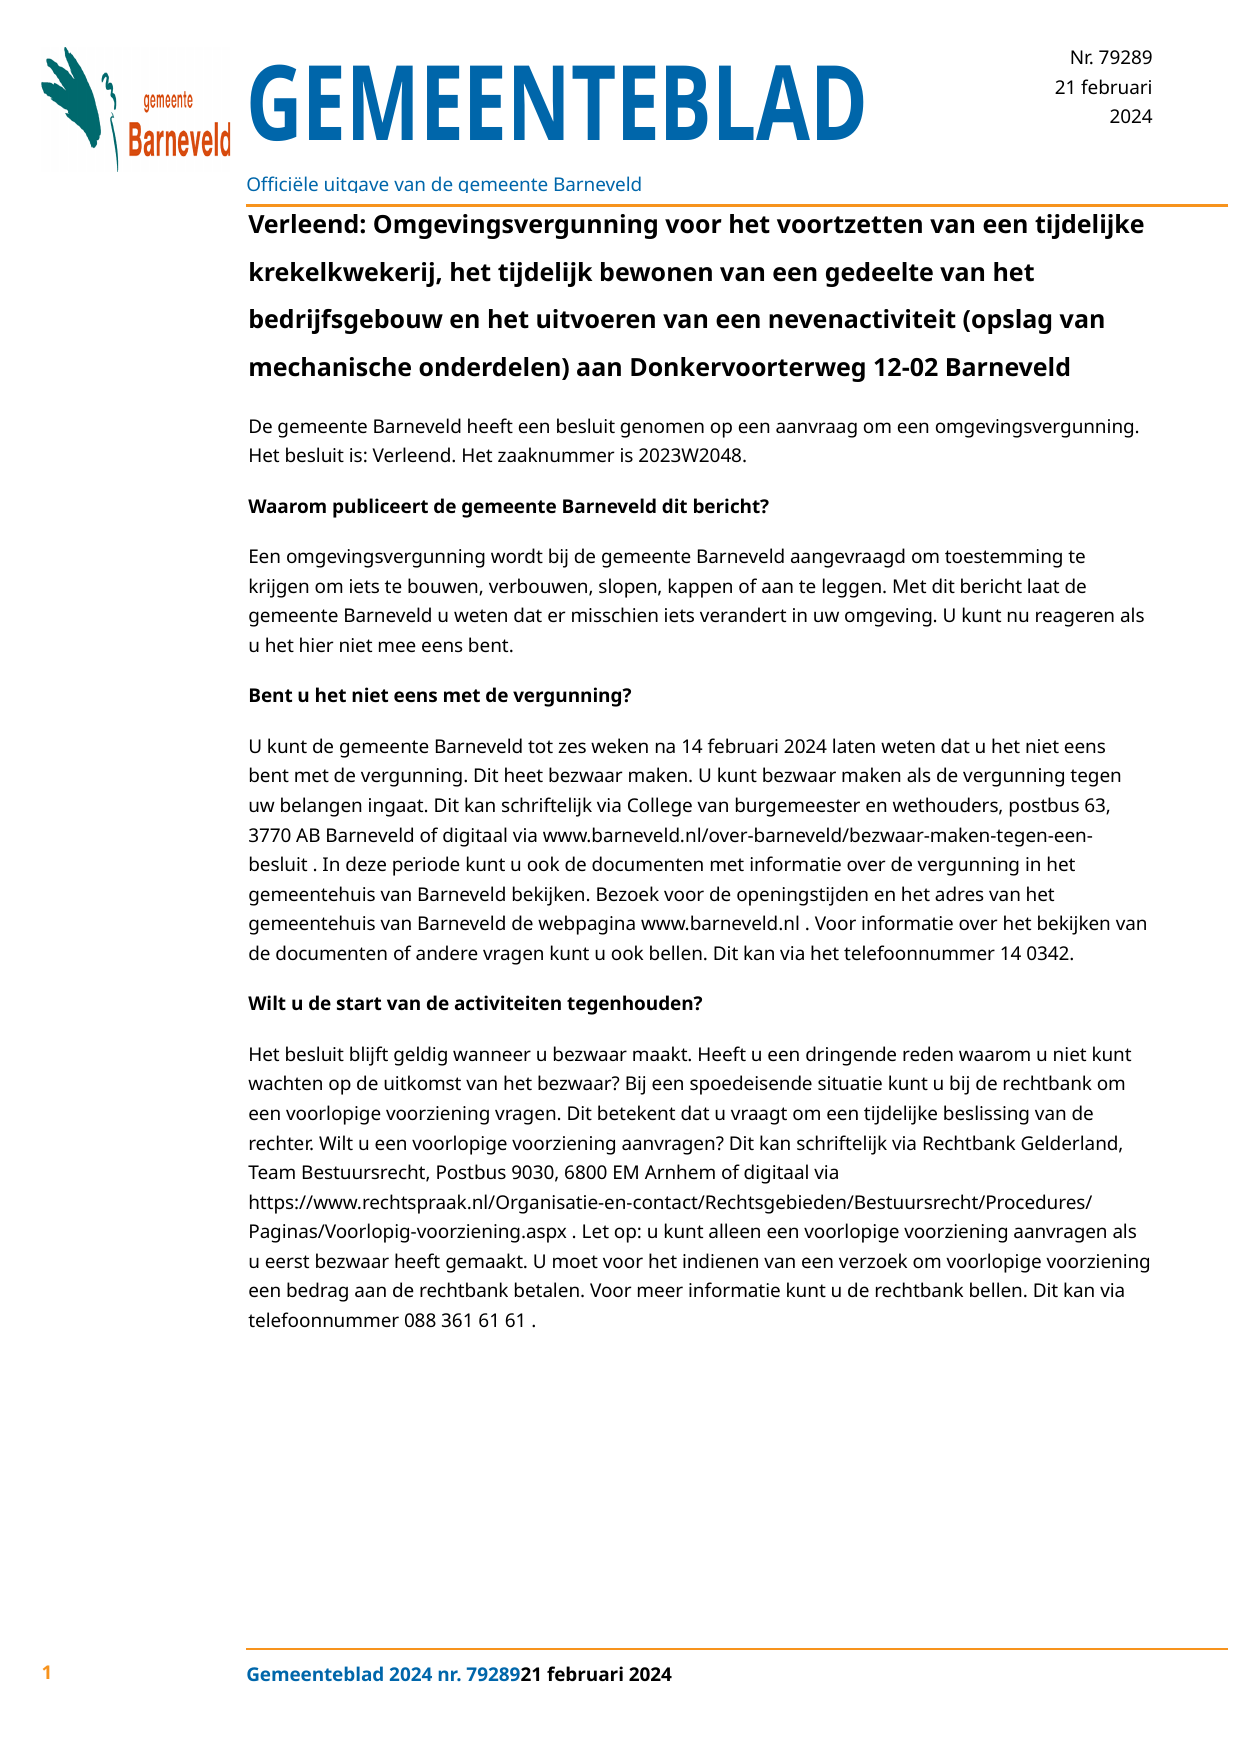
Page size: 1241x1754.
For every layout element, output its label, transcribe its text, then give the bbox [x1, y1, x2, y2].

text Waarom publiceert de gemeente Barneveld dit bericht? [248, 493, 1152, 519]
text Het besluit blijft geldig wanneer u bezwaar maakt. Heeft u een dringende reden waarom u niet kunt wachten op de uitkomst van het bezwaar? Bij een spoedeisende situatie kunt u bij de rechtbank om een voorlopige voorziening vragen. Dit betekent dat u vraagt om een tijdelijke beslissing van de rechter. Wilt u een voorlopige voorziening aanvragen? Dit kan schriftelijk via Rechtbank Gelderland, Team Bestuursrecht, Postbus 9030, 6800 EM Arnhem of digitaal via https://www.rechtspraak.nl/Organisatie-en-contact/Rechtsgebieden/Bestuursrecht/Procedures/Paginas/Voorlopig-voorziening.aspx . Let op: u kunt alleen een voorlopige voorziening aanvragen als u eerst bezwaar heeft gemaakt. U moet voor het indienen van een verzoek om voorlopige voorziening een bedrag aan de rechtbank betalen. Voor meer informatie kunt u de rechtbank bellen. Dit kan via telefoonnummer 088 361 61 61 . [248, 1041, 1152, 1333]
text Bent u het niet eens met de vergunning? [248, 683, 1152, 708]
text U kunt de gemeente Barneveld tot zes weken na 14 februari 2024 laten weten dat u het niet eens bent met de vergunning. Dit heet bezwaar maken. U kunt bezwaar maken als de vergunning tegen uw belangen ingaat. Dit kan schriftelijk via College van burgemeester en wethouders, postbus 63, 3770 AB Barneveld of digitaal via www.barneveld.nl/over-barneveld/bezwaar-maken-tegen-een-besluit . In deze periode kunt u ook de documenten met informatie over de vergunning in het gemeentehuis van Barneveld bekijken. Bezoek voor de openingstijden en het adres van het gemeentehuis van Barneveld de webpagina www.barneveld.nl . Voor informatie over het bekijken van de documenten of andere vragen kunt u ook bellen. Dit kan via het telefoonnummer 14 0342. [248, 733, 1152, 966]
text Een omgevingsvergunning wordt bij de gemeente Barneveld aangevraagd om toestemming te krijgen om iets te bouwen, verbouwen, slopen, kappen of aan te leggen. Met dit bericht laat de gemeente Barneveld u weten dat er misschien iets verandert in uw omgeving. U kunt nu reageren als u het hier niet mee eens bent. [248, 543, 1152, 658]
picture [41, 47, 231, 172]
text Verleend: Omgevingsvergunning voor het voortzetten van een tijdelijke krekelkwekerij, het tijdelijk bewonen van een gedeelte van het bedrijfsgebouw en het uitvoeren van een nevenactiviteit (opslag van mechanische onderdelen) aan Donkervoorterweg 12-02 Barneveld [248, 207, 1152, 384]
text Wilt u de start van de activiteiten tegenhouden? [248, 991, 1152, 1016]
text De gemeente Barneveld heeft een besluit genomen op een aanvraag om een omgevingsvergunning. Het besluit is: Verleend. Het zaaknummer is 2023W2048. [248, 413, 1152, 468]
